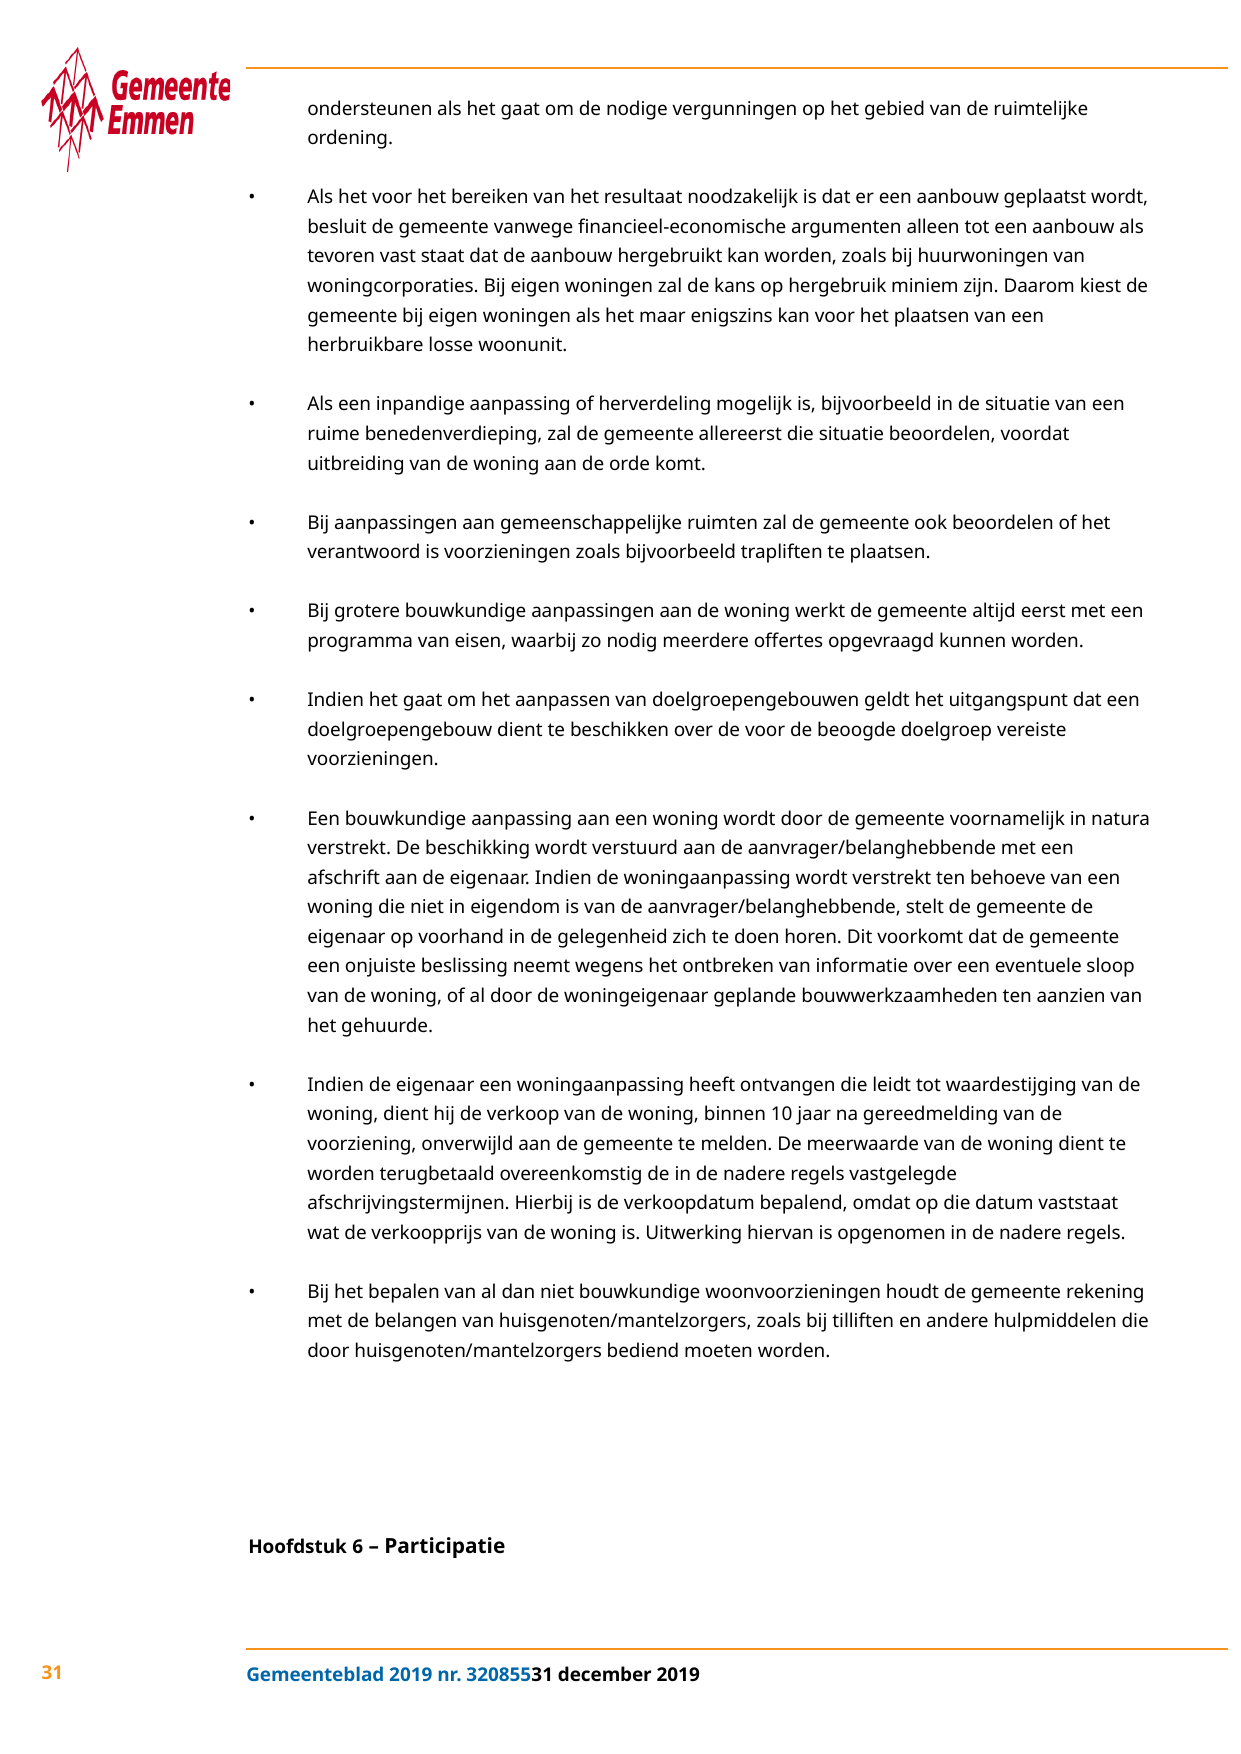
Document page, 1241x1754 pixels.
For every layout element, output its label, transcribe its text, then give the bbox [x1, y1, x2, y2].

list Als het voor het bereiken van het resultaat noodzakelijk is dat er een aanbouw geplaatst wordt, besluit de gemeente vanwege financieel-economische argumenten alleen tot een aanbouw als tevoren vast staat dat de aanbouw hergebruikt kan worden, zoals bij huurwoningen van woningcorporaties. Bij eigen woningen zal de kans op hergebruik miniem zijn. Daarom kiest de gemeente bij eigen woningen als het maar enigszins kan voor het plaatsen van een herbruikbare losse woonunit. [248, 183, 1152, 357]
list Als een inpandige aanpassing of herverdeling mogelijk is, bijvoorbeeld in de situatie van een ruime benedenverdieping, zal de gemeente allereerst die situatie beoordelen, voordat uitbreiding van de woning aan de orde komt. [248, 391, 1152, 476]
text Hoofdstuk 6 – Participatie [248, 1531, 1152, 1559]
list Bij het bepalen van al dan niet bouwkundige woonvoorzieningen houdt de gemeente rekening met de belangen van huisgenoten/mantelzorgers, zoals bij tilliften en andere hulpmiddelen die door huisgenoten/mantelzorgers bediend moeten worden. [248, 1278, 1152, 1363]
list Een bouwkundige aanpassing aan een woning wordt door de gemeente voornamelijk in natura verstrekt. De beschikking wordt verstuurd aan de aanvrager/belanghebbende met een afschrift aan de eigenaar. Indien de woningaanpassing wordt verstrekt ten behoeve van een woning die niet in eigendom is van de aanvrager/belanghebbende, stelt de gemeente de eigenaar op voorhand in de gelegenheid zich te doen horen. Dit voorkomt dat de gemeente een onjuiste beslissing neemt wegens het ontbreken van informatie over een eventuele sloop van de woning, of al door de woningeigenaar geplande bouwwerkzaamheden ten aanzien van het gehuurde. [248, 805, 1152, 1038]
list Indien het gaat om het aanpassen van doelgroepengebouwen geldt het uitgangspunt dat een doelgroepengebouw dient te beschikken over de voor de beoogde doelgroep vereiste voorzieningen. [248, 686, 1152, 771]
list Bij grotere bouwkundige aanpassingen aan de woning werkt de gemeente altijd eerst met een programma van eisen, waarbij zo nodig meerdere offertes opgevraagd kunnen worden. [248, 598, 1152, 653]
picture [41, 47, 231, 172]
list Indien de eigenaar een woningaanpassing heeft ontvangen die leidt tot waardestijging van de woning, dient hij de verkoop van de woning, binnen 10 jaar na gereedmelding van de voorziening, onverwijld aan de gemeente te melden. De meerwaarde van de woning dient te worden terugbetaald overeenkomstig de in de nadere regels vastgelegde afschrijvingstermijnen. Hierbij is de verkoopdatum bepalend, omdat op die datum vaststaat wat de verkoopprijs van de woning is. Uitwerking hiervan is opgenomen in de nadere regels. [248, 1071, 1152, 1245]
list Bij aanpassingen aan gemeenschappelijke ruimten zal de gemeente ook beoordelen of het verantwoord is voorzieningen zoals bijvoorbeeld trapliften te plaatsen. [248, 509, 1152, 564]
list ondersteunen als het gaat om de nodige vergunningen op het gebied van de ruimtelijke ordening. [248, 95, 1152, 150]
